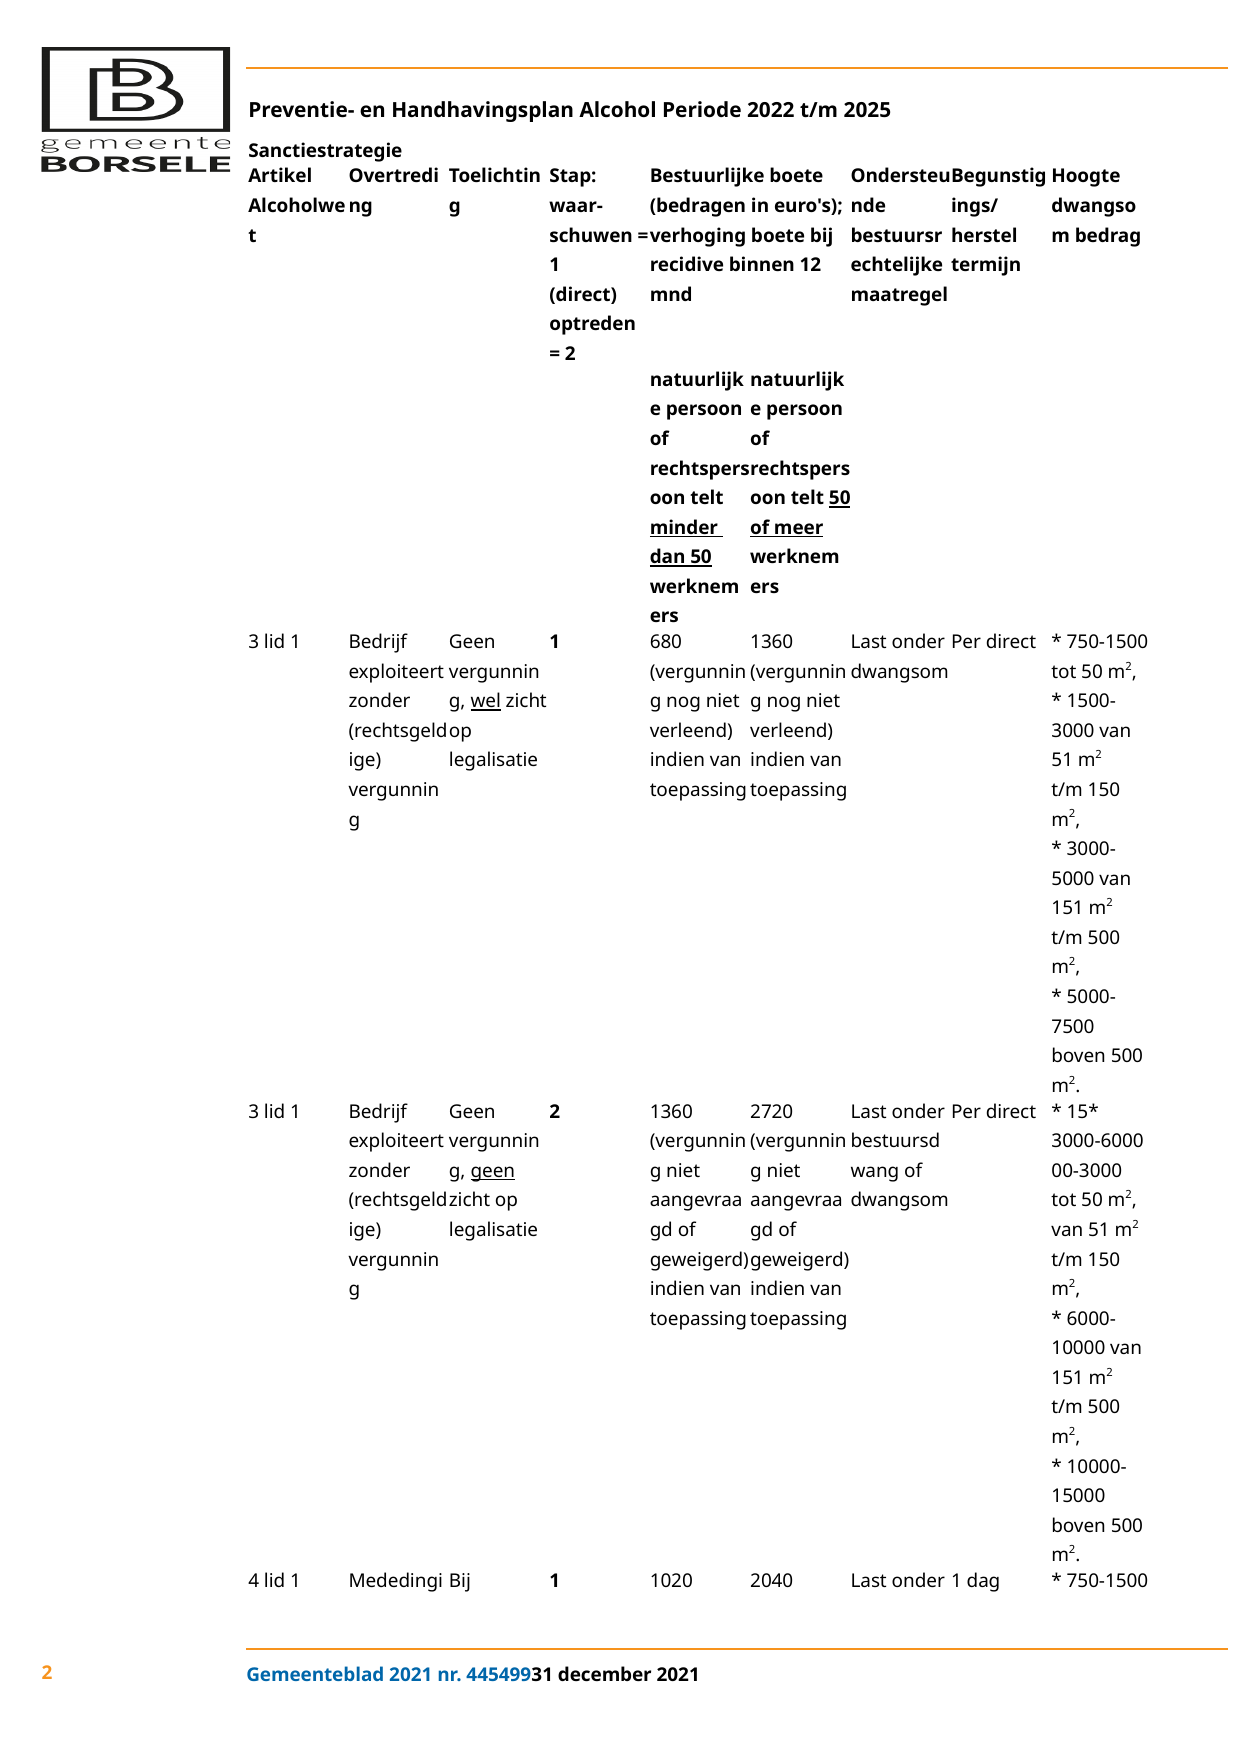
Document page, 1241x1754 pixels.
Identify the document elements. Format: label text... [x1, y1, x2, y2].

table_cell natuurlijke persoon of rechtspersoon telt 50 of meer werknemers [750, 366, 850, 628]
table_header Stap: waar-schuwen = 1 (direct) optreden = 2 [549, 163, 649, 366]
table_cell * 750-1500 [1051, 1567, 1152, 1593]
table_cell [850, 366, 951, 628]
table_cell [951, 366, 1051, 628]
table_header Ondersteunde bestuursrechtelijke maatregel [850, 163, 951, 366]
table_cell * 750-1500 tot 50 m2, * 1500-3000 van 51 m2 t/m 150 m2, * 3000-5000 van 151 m2 t/m 500 m2, * 5000-7500 boven 500 m2. [1051, 628, 1152, 1098]
table_cell [1051, 366, 1152, 628]
table_header Artikel Alcoholwet [248, 163, 348, 366]
table_cell Last onder dwangsom [850, 628, 951, 1098]
table_header Overtreding [348, 163, 449, 366]
table_cell Mededingi [348, 1567, 449, 1593]
table_cell 4 lid 1 [248, 1567, 348, 1593]
table_cell Geen vergunning, wel zicht op legalisatie [449, 628, 549, 1098]
table_cell * 15* 3000-6000 00-3000 tot 50 m2, van 51 m2 t/m 150 m2, * 6000-10000 van 151 m2 t/m 500 m2, * 10000-15000 boven 500 m2. [1051, 1098, 1152, 1567]
table_cell Last onder [850, 1567, 951, 1593]
table_cell Bij [449, 1567, 549, 1593]
picture [41, 47, 231, 172]
table_cell Bedrijf exploiteert zonder (rechtsgeldige) vergunning [348, 1098, 449, 1567]
table_cell Last onder bestuursdwang of dwangsom [850, 1098, 951, 1567]
table_header Toelichting [449, 163, 549, 366]
table_cell Bedrijf exploiteert zonder (rechtsgeldige) vergunning [348, 628, 449, 1098]
table_cell 680 (vergunning nog niet verleend) indien van toepassing [650, 628, 750, 1098]
table_cell 3 lid 1 [248, 1098, 348, 1567]
table_header Begunstigings/herstel termijn [951, 163, 1051, 366]
table_cell Per direct [951, 628, 1051, 1098]
table_cell 3 lid 1 [248, 628, 348, 1098]
table_cell 1020 [650, 1567, 750, 1593]
table_cell 1 dag [951, 1567, 1051, 1593]
table_cell 2720 (vergunning niet aangevraagd of geweigerd) indien van toepassing [750, 1098, 850, 1567]
table_cell natuurlijke persoon of rechtspersoon telt minder dan 50 werknemers [650, 366, 750, 628]
table_cell Geen vergunning, geen zicht op legalisatie [449, 1098, 549, 1567]
table_cell 1360 (vergunning niet aangevraagd of geweigerd) indien van toepassing [650, 1098, 750, 1567]
text Preventie- en Handhavingsplan Alcohol Periode 2022 t/m 2025 [248, 95, 1152, 123]
table_cell [449, 366, 549, 628]
table_cell [549, 366, 649, 628]
table_header Bestuurlijke boete (bedragen in euro's); verhoging boete bij recidive binnen 12 mnd [650, 163, 850, 366]
table_cell 2040 [750, 1567, 850, 1593]
text Sanctiestrategie [248, 137, 1152, 163]
table_cell 1360 (vergunning nog niet verleend) indien van toepassing [750, 628, 850, 1098]
table_cell 1 [549, 1567, 649, 1593]
table_cell [348, 366, 449, 628]
table_cell Per direct [951, 1098, 1051, 1567]
table_header Hoogte dwangsom bedrag [1051, 163, 1152, 366]
table_cell [248, 366, 348, 628]
table_cell 2 [549, 1098, 649, 1567]
table_cell 1 [549, 628, 649, 1098]
